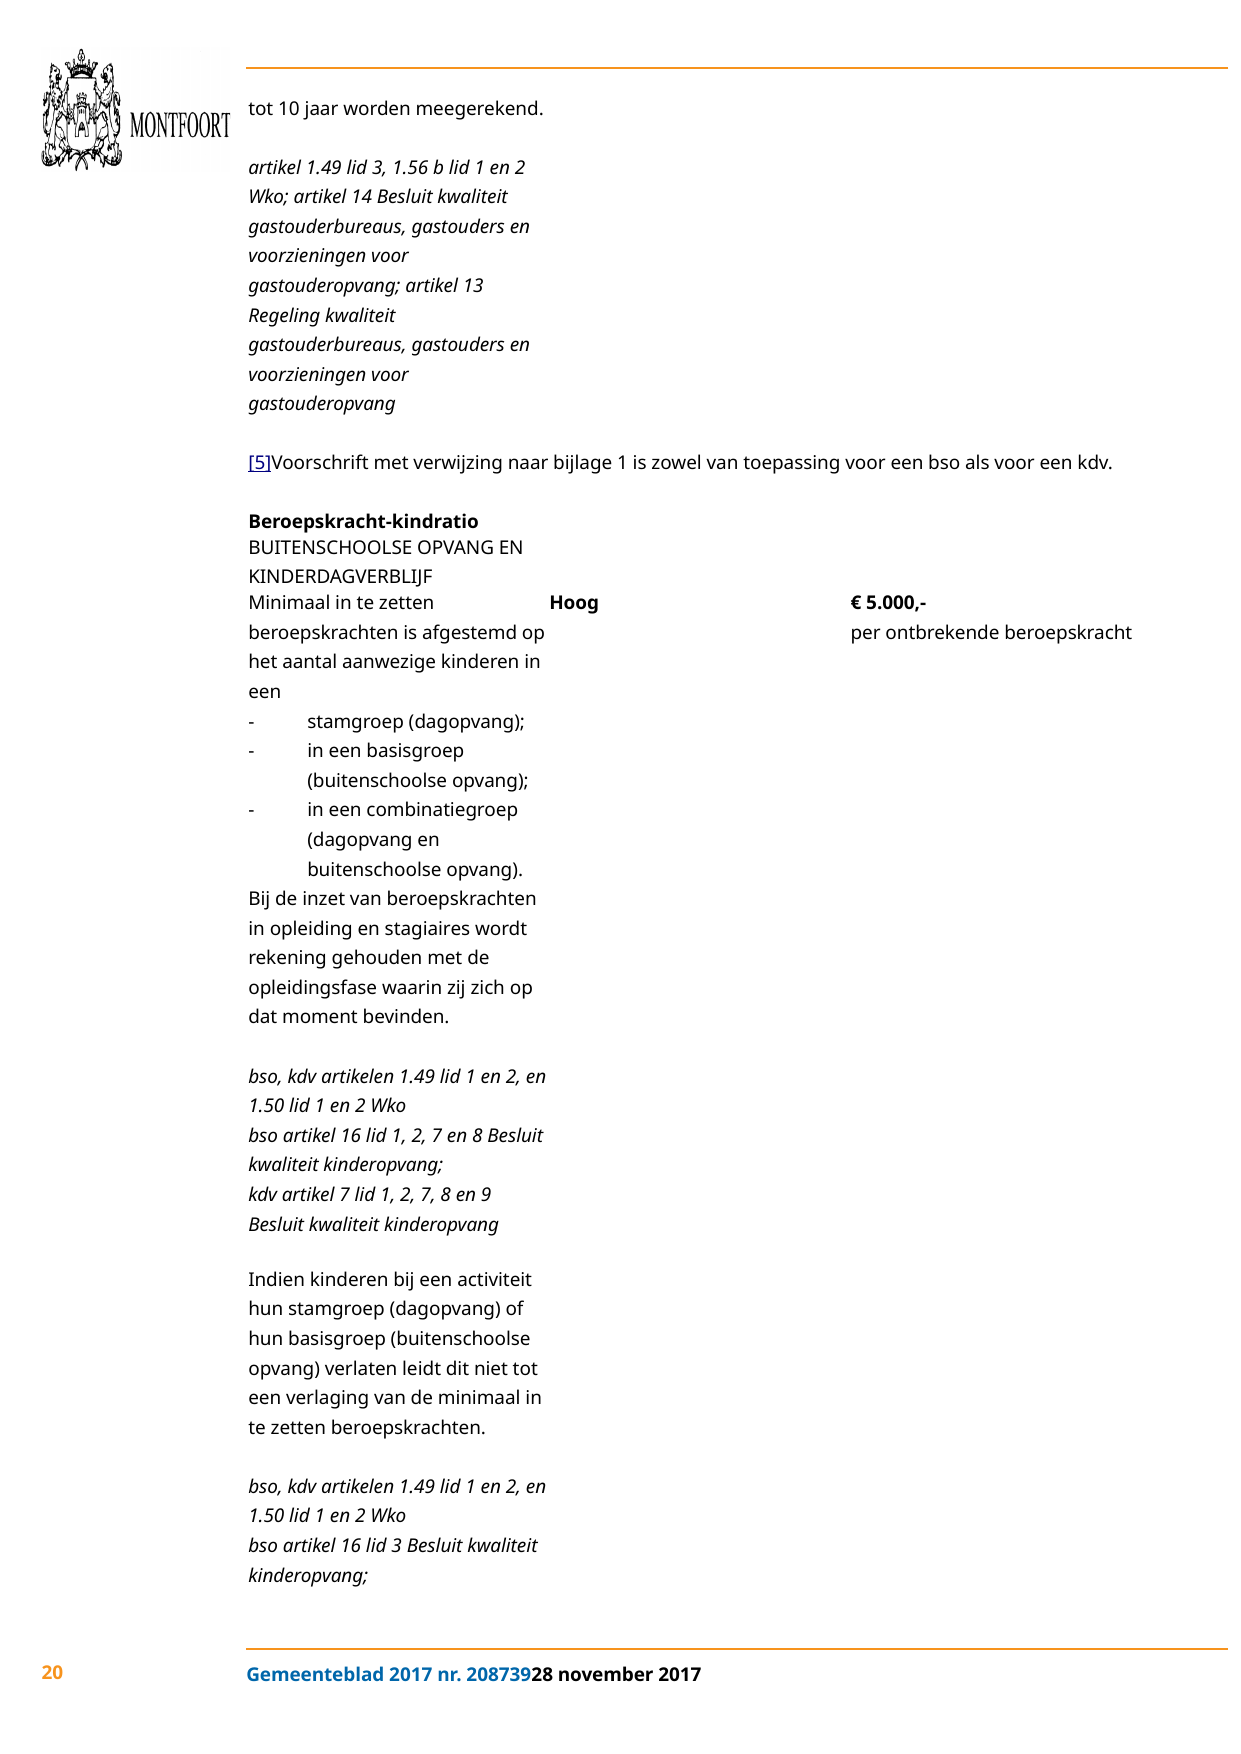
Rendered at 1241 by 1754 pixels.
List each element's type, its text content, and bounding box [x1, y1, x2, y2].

table_cell Minimaal in te zetten beroepskrachten is afgestemd op het aantal aanwezige kinderen in een stamgroep (dagopvang); in een basisgroep (buitenschoolse opvang); in een combinatiegroep (dagopvang en buitenschoolse opvang). Bij de inzet van beroepskrachten in opleiding en stagiaires wordt rekening gehouden met de opleidingsfase waarin zij zich op dat moment bevinden. bso, kdv artikelen 1.49 lid 1 en 2, en 1.50 lid 1 en 2 Wko bso artikel 16 lid 1, 2, 7 en 8 Besluit kwaliteit kinderopvang; kdv artikel 7 lid 1, 2, 7, 8 en 9 Besluit kwaliteit kinderopvang [248, 590, 549, 1266]
table_cell [549, 95, 850, 446]
table_cell Hoog [549, 590, 850, 1266]
table_cell [850, 1266, 1152, 1588]
text [5]Voorschrift met verwijzing naar bijlage 1 is zowel van toepassing voor een bso als voor een kdv. [248, 449, 1152, 475]
table_cell BUITENSCHOOLSE OPVANG EN KINDERDAGVERBLIJF [248, 534, 549, 589]
table_cell € 5.000,- per ontbrekende beroepskracht [850, 590, 1152, 1266]
picture [41, 47, 231, 172]
table_cell Indien kinderen bij een activiteit hun stamgroep (dagopvang) of hun basisgroep (buitenschoolse opvang) verlaten leidt dit niet tot een verlaging van de minimaal in te zetten beroepskrachten. bso, kdv artikelen 1.49 lid 1 en 2, en 1.50 lid 1 en 2 Wko bso artikel 16 lid 3 Besluit kwaliteit kinderopvang; [248, 1266, 549, 1588]
table_header Beroepskracht-kindratio [248, 509, 549, 534]
table_cell tot 10 jaar worden meegerekend. artikel 1.49 lid 3, 1.56 b lid 1 en 2 Wko; artikel 14 Besluit kwaliteit gastouderbureaus, gastouders en voorzieningen voor gastouderopvang; artikel 13 Regeling kwaliteit gastouderbureaus, gastouders en voorzieningen voor gastouderopvang [248, 95, 549, 446]
table_cell [549, 1266, 850, 1588]
table_cell [850, 95, 1152, 446]
